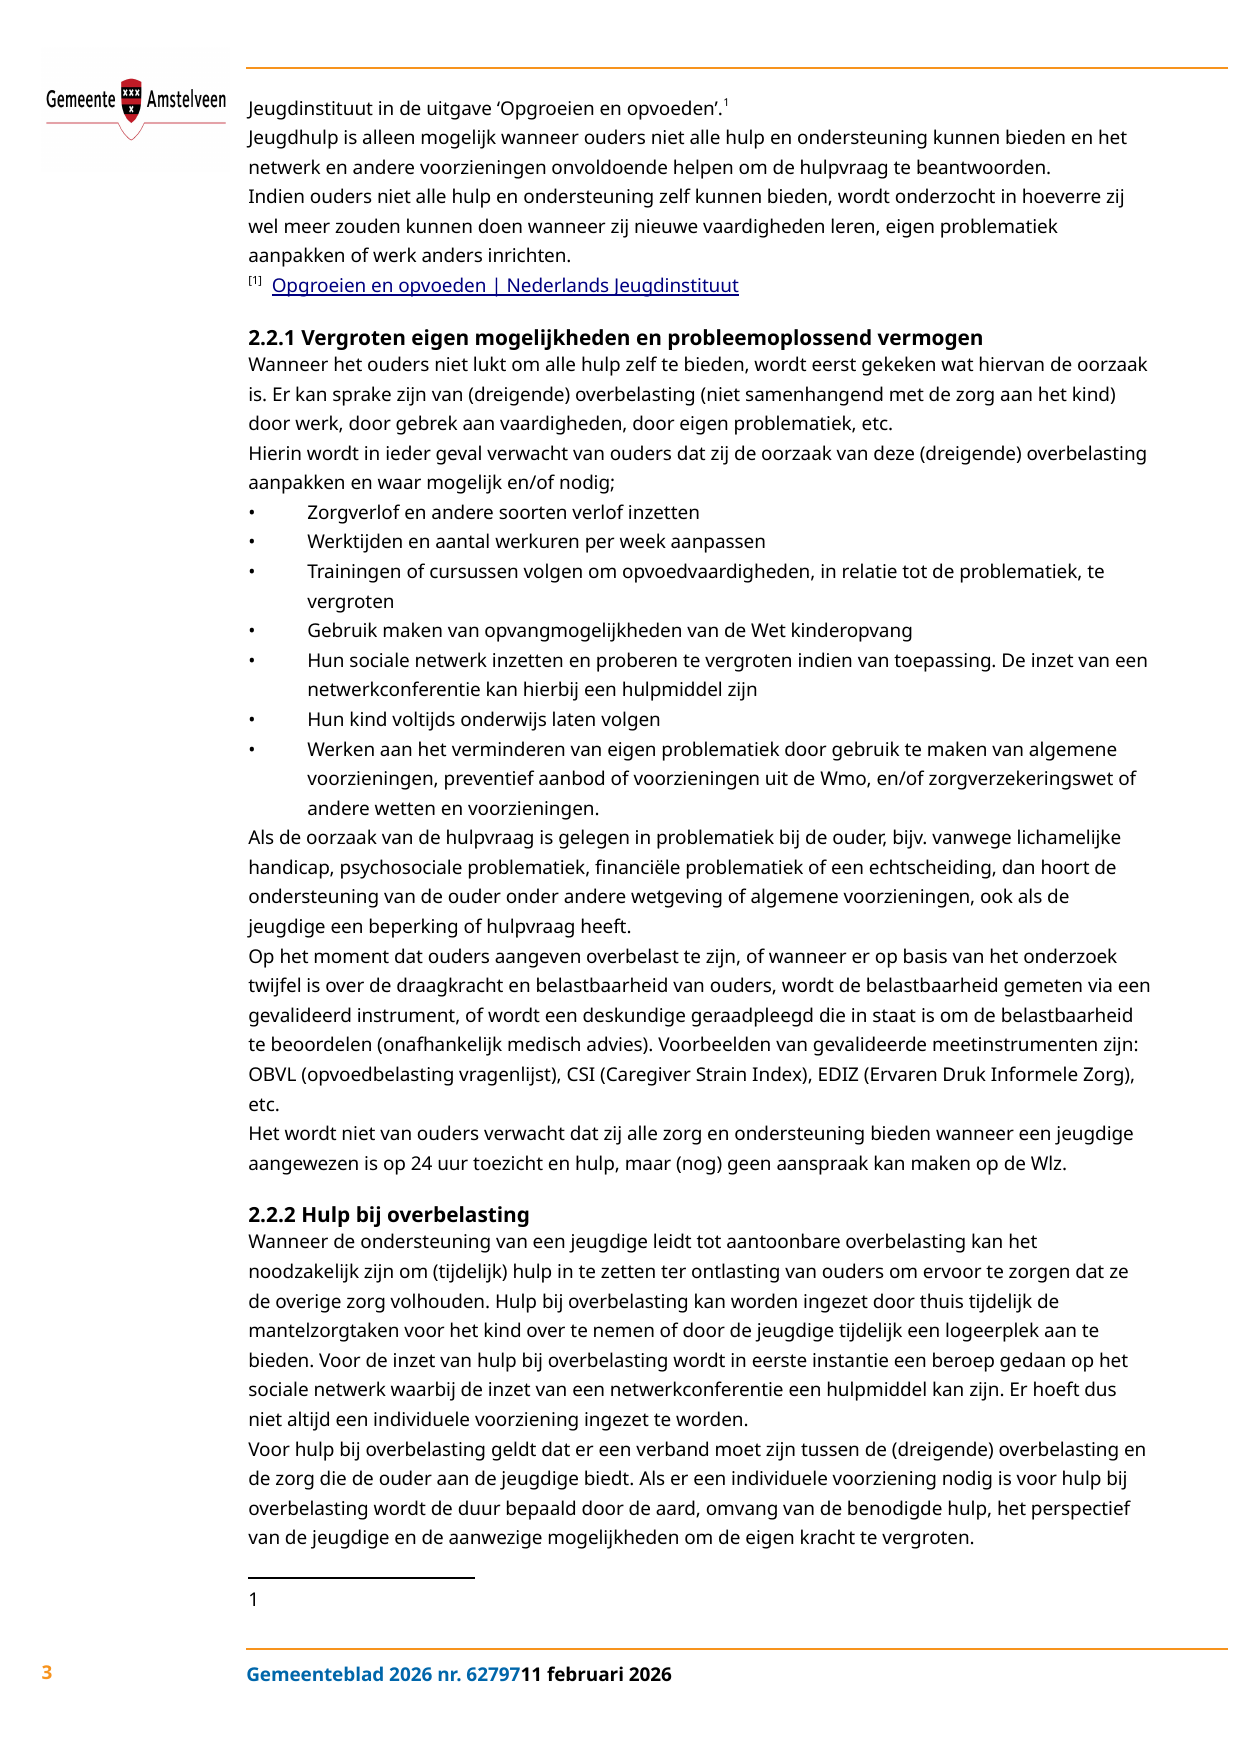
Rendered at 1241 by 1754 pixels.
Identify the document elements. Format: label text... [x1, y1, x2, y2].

list Trainingen of cursussen volgen om opvoedvaardigheden, in relatie tot de problematiek, te vergroten [248, 558, 1152, 613]
list Gebruik maken van opvangmogelijkheden van de Wet kinderopvang [248, 617, 1152, 643]
text [1] Opgroeien en opvoeden | Nederlands Jeugdinstituut [248, 272, 1152, 298]
list Zorgverlof en andere soorten verlof inzetten [248, 499, 1152, 525]
picture [41, 47, 231, 172]
list Werken aan het verminderen van eigen problematiek door gebruik te maken van algemene voorzieningen, preventief aanbod of voorzieningen uit de Wmo, en/of zorgverzekeringswet of andere wetten en voorzieningen. [248, 736, 1152, 821]
text Op het moment dat ouders aangeven overbelast te zijn, of wanneer er op basis van het onderzoek twijfel is over de draagkracht en belastbaarheid van ouders, wordt de belastbaarheid gemeten via een gevalideerd instrument, of wordt een deskundige geraadpleegd die in staat is om de belastbaarheid te beoordelen (onafhankelijk medisch advies). Voorbeelden van gevalideerde meetinstrumenten zijn: OBVL (opvoedbelasting vragenlijst), CSI (Caregiver Strain Index), EDIZ (Ervaren Druk Informele Zorg), etc. [248, 943, 1152, 1116]
text Jeugdhulp is alleen mogelijk wanneer ouders niet alle hulp en ondersteuning kunnen bieden en het netwerk en andere voorzieningen onvoldoende helpen om de hulpvraag te beantwoorden. [248, 124, 1152, 180]
text Voor hulp bij overbelasting geldt dat er een verband moet zijn tussen de (dreigende) overbelasting en de zorg die de ouder aan de jeugdige biedt. Als er een individuele voorziening nodig is voor hulp bij overbelasting wordt de duur bepaald door de aard, omvang van de benodigde hulp, het perspectief van de jeugdige en de aanwezige mogelijkheden om de eigen kracht te vergroten. [248, 1436, 1152, 1550]
list Werktijden en aantal werkuren per week aanpassen [248, 529, 1152, 554]
text Indien ouders niet alle hulp en ondersteuning zelf kunnen bieden, wordt onderzocht in hoeverre zij wel meer zouden kunnen doen wanneer zij nieuwe vaardigheden leren, eigen problematiek aanpakken of werk anders inrichten. [248, 183, 1152, 268]
text Jeugdinstituut in de uitgave ‘Opgroeien en opvoeden’. [248, 95, 1152, 121]
text 2.2.2 Hulp bij overbelasting [248, 1200, 1152, 1229]
text Wanneer de ondersteuning van een jeugdige leidt tot aantoonbare overbelasting kan het noodzakelijk zijn om (tijdelijk) hulp in te zetten ter ontlasting van ouders om ervoor te zorgen dat ze de overige zorg volhouden. Hulp bij overbelasting kan worden ingezet door thuis tijdelijk de mantelzorgtaken voor het kind over te nemen of door de jeugdige tijdelijk een logeerplek aan te bieden. Voor de inzet van hulp bij overbelasting wordt in eerste instantie een beroep gedaan op het sociale netwerk waarbij de inzet van een netwerkconferentie een hulpmiddel kan zijn. Er hoeft dus niet altijd een individuele voorziening ingezet te worden. [248, 1229, 1152, 1432]
text Als de oorzaak van de hulpvraag is gelegen in problematiek bij de ouder, bijv. vanwege lichamelijke handicap, psychosociale problematiek, financiële problematiek of een echtscheiding, dan hoort de ondersteuning van de ouder onder andere wetgeving of algemene voorzieningen, ook als de jeugdige een beperking of hulpvraag heeft. [248, 824, 1152, 939]
text Wanneer het ouders niet lukt om alle hulp zelf te bieden, wordt eerst gekeken wat hiervan de oorzaak is. Er kan sprake zijn van (dreigende) overbelasting (niet samenhangend met de zorg aan het kind) door werk, door gebrek aan vaardigheden, door eigen problematiek, etc. [248, 351, 1152, 436]
text Hierin wordt in ieder geval verwacht van ouders dat zij de oorzaak van deze (dreigende) overbelasting aanpakken en waar mogelijk en/of nodig; [248, 440, 1152, 495]
list Hun sociale netwerk inzetten en proberen te vergroten indien van toepassing. De inzet van een netwerkconferentie kan hierbij een hulpmiddel zijn [248, 647, 1152, 702]
text 2.2.1 Vergroten eigen mogelijkheden en probleemoplossend vermogen [248, 323, 1152, 351]
text Het wordt niet van ouders verwacht dat zij alle zorg en ondersteuning bieden wanneer een jeugdige aangewezen is op 24 uur toezicht en hulp, maar (nog) geen aanspraak kan maken op de Wlz. [248, 1120, 1152, 1176]
list Hun kind voltijds onderwijs laten volgen [248, 706, 1152, 732]
